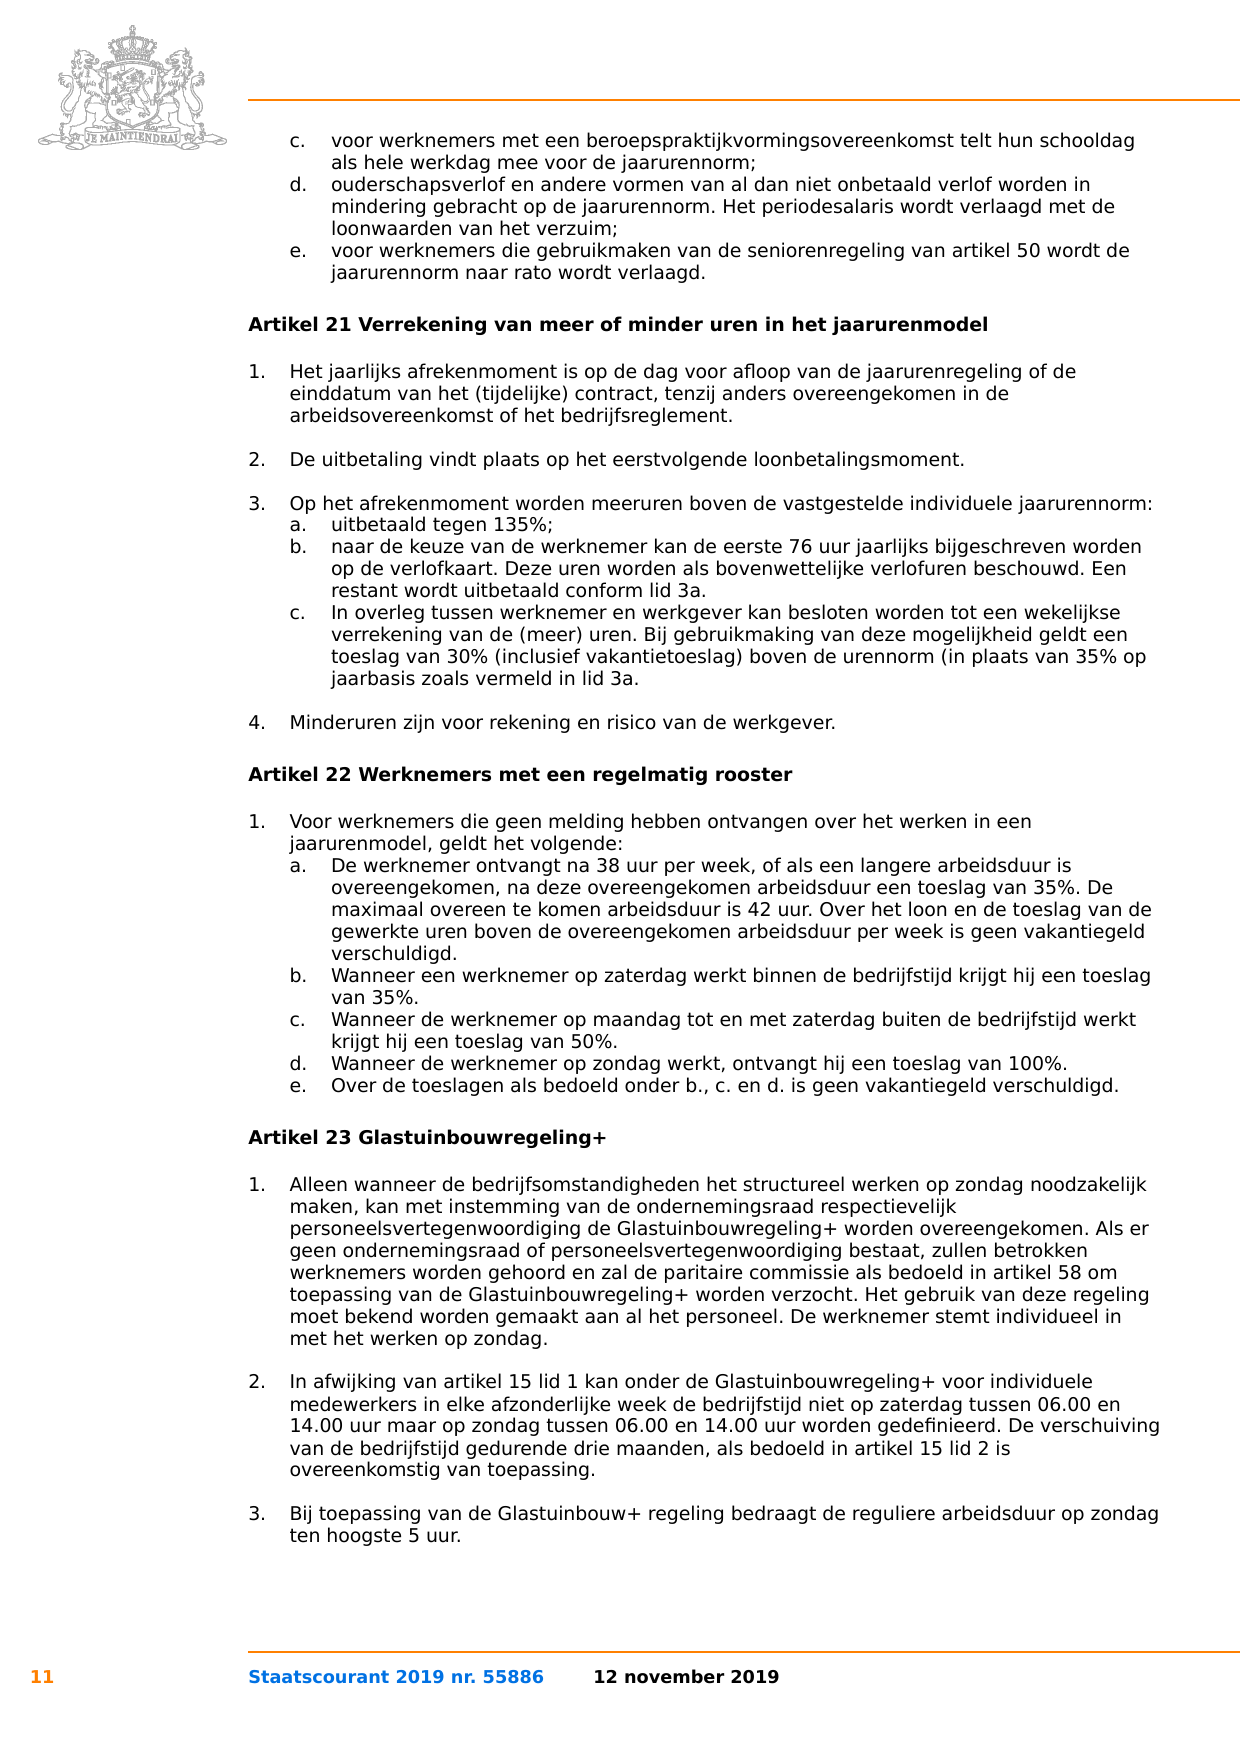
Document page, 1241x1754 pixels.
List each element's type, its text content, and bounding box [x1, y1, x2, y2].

text 3. Bij toepassing van de Glastuinbouw+ regeling bedraagt de reguliere arbeidsduur op zondag ten hoogste 5 uur. [248, 1503, 1163, 1547]
text 2. De uitbetaling vindt plaats op het eerstvolgende loonbetalingsmoment. [248, 448, 1163, 471]
text a. De werknemer ontvangt na 38 uur per week, of als een langere arbeidsduur is overeengekomen, na deze overeengekomen arbeidsduur een toeslag van 35%. De maximaal overeen te komen arbeidsduur is 42 uur. Over het loon en de toeslag van de gewerkte uren boven de overeengekomen arbeidsduur per week is geen vakantiegeld verschuldigd. [289, 855, 1163, 965]
text c. voor werknemers met een beroepspraktijkvormingsovereenkomst telt hun schooldag als hele werkdag mee voor de jaarurennorm; [289, 130, 1163, 174]
text 2. In afwijking van artikel 15 lid 1 kan onder de Glastuinbouwregeling+ voor individuele medewerkers in elke afzonderlijke week de bedrijfstijd niet op zaterdag tussen 06.00 en 14.00 uur maar op zondag tussen 06.00 en 14.00 uur worden gedefinieerd. De verschuiving van de bedrijfstijd gedurende drie maanden, als bedoeld in artikel 15 lid 2 is overeenkomstig van toepassing. [248, 1371, 1163, 1481]
text 1. Alleen wanneer de bedrijfsomstandigheden het structureel werken op zondag noodzakelijk maken, kan met instemming van de ondernemingsraad respectievelijk personeelsvertegenwoordiging de Glastuinbouwregeling+ worden overeengekomen. Als er geen ondernemingsraad of personeelsvertegenwoordiging bestaat, zullen betrokken werknemers worden gehoord en zal de paritaire commissie als bedoeld in artikel 58 om toepassing van de Glastuinbouwregeling+ worden verzocht. Het gebruik van deze regeling moet bekend worden gemaakt aan al het personeel. De werknemer stemt individueel in met het werken op zondag. [248, 1174, 1163, 1349]
text d. ouderschapsverlof en andere vormen van al dan niet onbetaald verlof worden in mindering gebracht op de jaarurennorm. Het periodesalaris wordt verlaagd met de loonwaarden van het verzuim; [289, 174, 1163, 240]
text d. Wanneer de werknemer op zondag werkt, ontvangt hij een toeslag van 100%. [289, 1053, 1163, 1075]
subtitle Artikel 23 Glastuinbouwregeling+ [248, 1127, 1163, 1149]
text b. naar de keuze van de werknemer kan de eerste 76 uur jaarlijks bijgeschreven worden op de verlofkaart. Deze uren worden als bovenwettelijke verlofuren beschouwd. Een restant wordt uitbetaald conform lid 3a. [289, 536, 1163, 602]
subtitle Artikel 21 Verrekening van meer of minder uren in het jaarurenmodel [248, 314, 1163, 336]
text 3. Op het afrekenmoment worden meeruren boven de vastgestelde individuele jaarurennorm: [248, 492, 1163, 514]
text c. Wanneer de werknemer op maandag tot en met zaterdag buiten de bedrijfstijd werkt krijgt hij een toeslag van 50%. [289, 1009, 1163, 1053]
subtitle Artikel 22 Werknemers met een regelmatig rooster [248, 764, 1163, 786]
picture [38, 25, 227, 150]
text c. In overleg tussen werknemer en werkgever kan besloten worden tot een wekelijkse verrekening van de (meer) uren. Bij gebruikmaking van deze mogelijkheid geldt een toeslag van 30% (inclusief vakantietoeslag) boven de urennorm (in plaats van 35% op jaarbasis zoals vermeld in lid 3a. [289, 602, 1163, 690]
text e. Over de toeslagen als bedoeld onder b., c. en d. is geen vakantiegeld verschuldigd. [289, 1075, 1163, 1097]
text e. voor werknemers die gebruikmaken van de seniorenregeling van artikel 50 wordt de jaarurennorm naar rato wordt verlaagd. [289, 240, 1163, 284]
text 4. Minderuren zijn voor rekening en risico van de werkgever. [248, 712, 1163, 734]
text 1. Het jaarlijks afrekenmoment is op de dag voor afloop van de jaarurenregeling of de einddatum van het (tijdelijke) contract, tenzij anders overeengekomen in de arbeidsovereenkomst of het bedrijfsreglement. [248, 361, 1163, 427]
text a. uitbetaald tegen 135%; [289, 514, 1163, 536]
text 1. Voor werknemers die geen melding hebben ontvangen over het werken in een jaarurenmodel, geldt het volgende: [248, 811, 1163, 855]
text b. Wanneer een werknemer op zaterdag werkt binnen de bedrijfstijd krijgt hij een toeslag van 35%. [289, 965, 1163, 1009]
